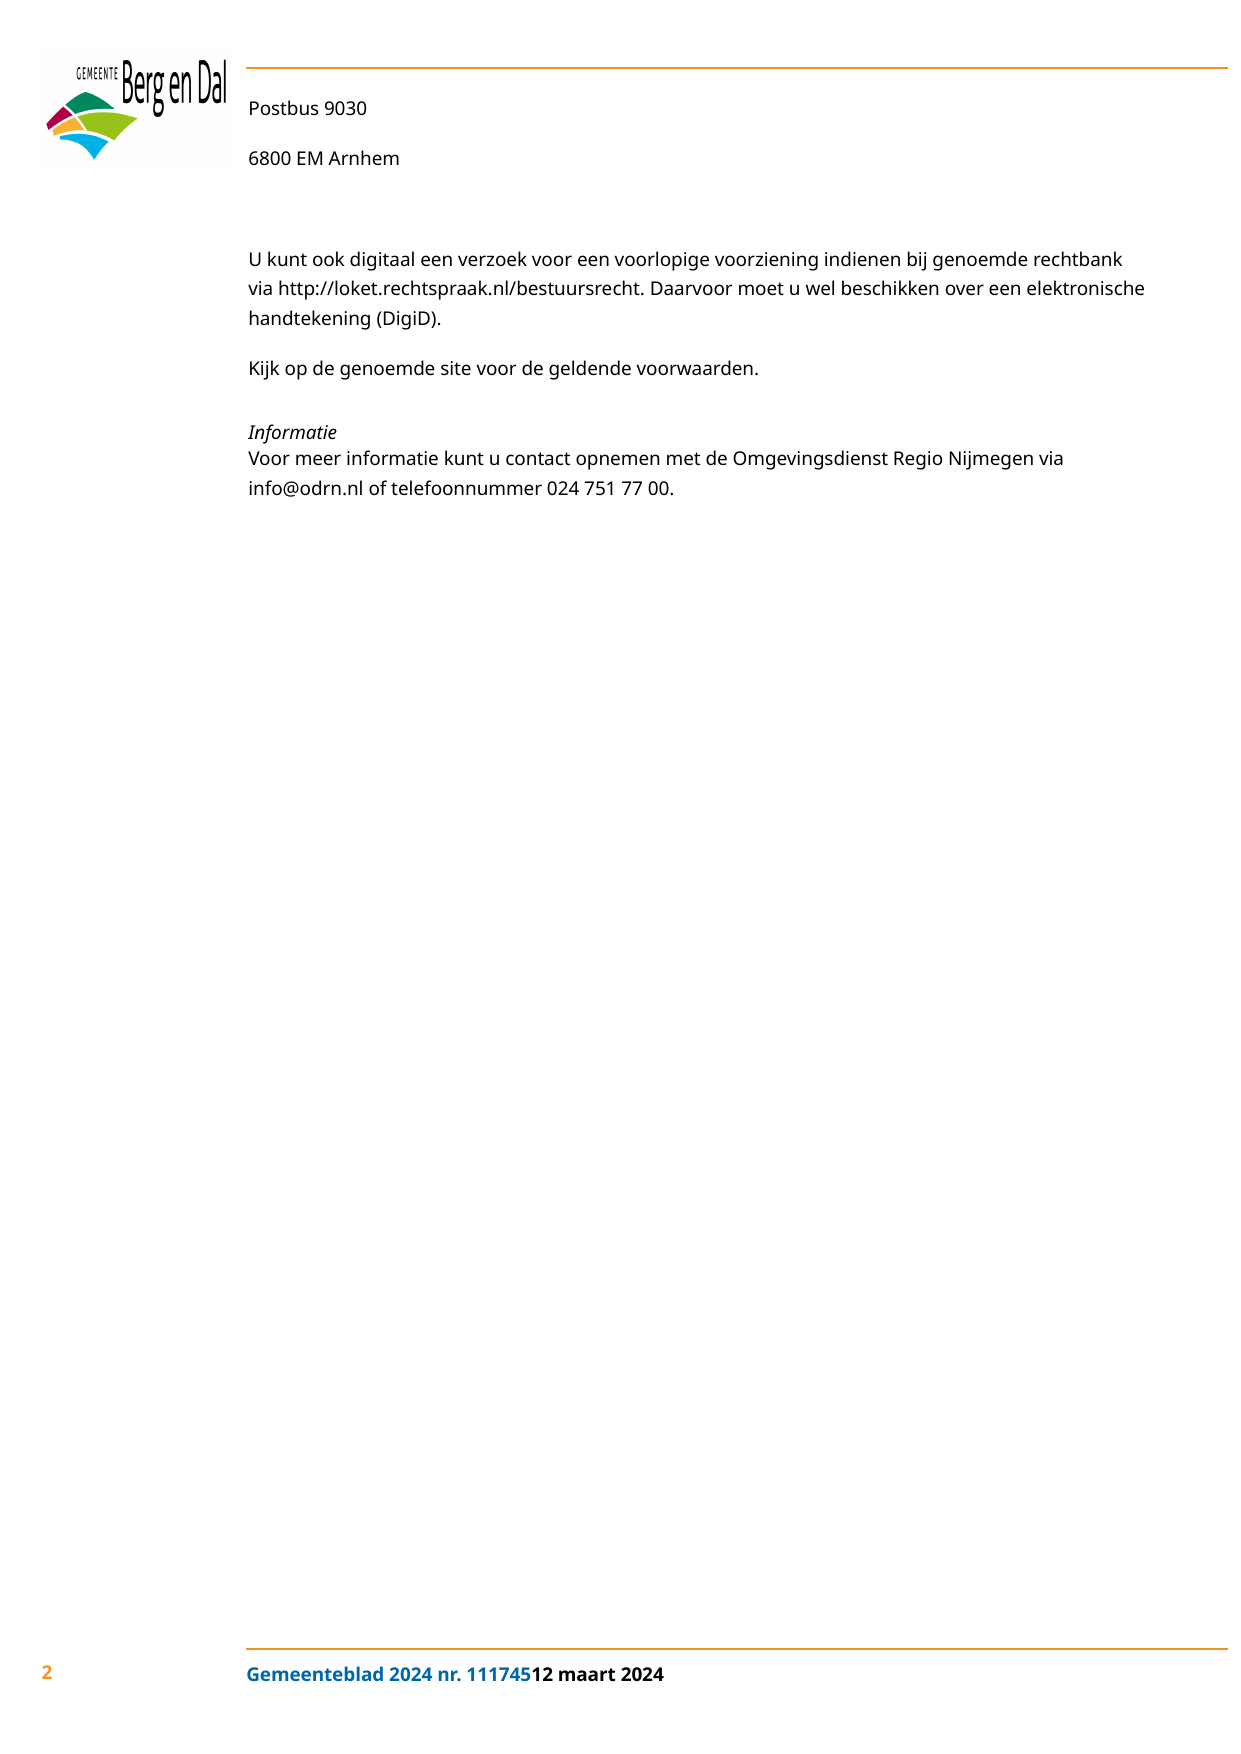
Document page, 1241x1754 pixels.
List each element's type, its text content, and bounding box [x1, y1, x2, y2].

picture [41, 47, 231, 172]
text Postbus 9030 [248, 95, 1152, 121]
text Kijk op de genoemde site voor de geldende voorwaarden. [248, 356, 1152, 381]
text Voor meer informatie kunt u contact opnemen met de Omgevingsdienst Regio Nijmegen via info@odrn.nl of telefoonnummer 024 751 77 00. [248, 445, 1152, 501]
text Informatie [248, 419, 1152, 445]
text U kunt ook digitaal een verzoek voor een voorlopige voorziening indienen bij genoemde rechtbank via http://loket.rechtspraak.nl/bestuursrecht. Daarvoor moet u wel beschikken over een elektronische handtekening (DigiD). [248, 246, 1152, 331]
text 6800 EM Arnhem [248, 145, 1152, 171]
